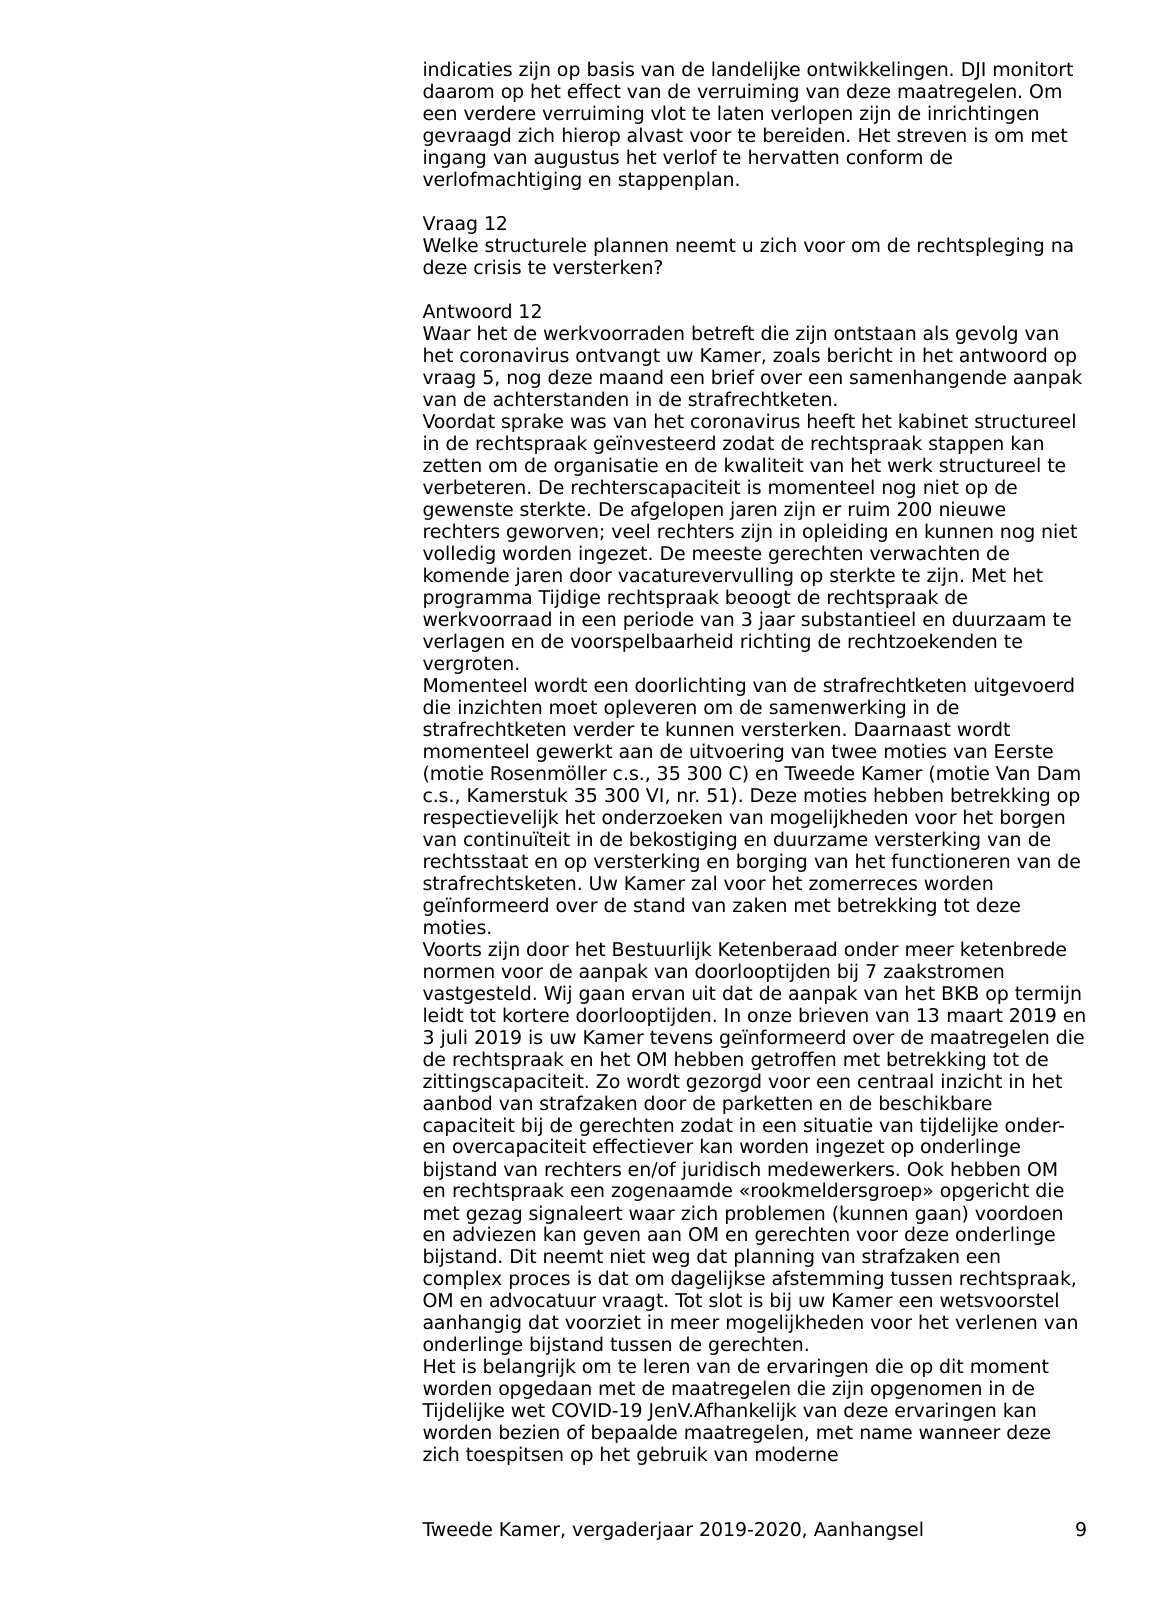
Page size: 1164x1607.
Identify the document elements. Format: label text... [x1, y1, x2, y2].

text Vraag 12 [422, 213, 1087, 235]
text Welke structurele plannen neemt u zich voor om de rechtspleging na deze crisis te versterken? [422, 235, 1087, 279]
text Het is belangrijk om te leren van de ervaringen die op dit moment worden opgedaan met de maatregelen die zijn opgenomen in de Tijdelijke wet COVID-19 JenV.Afhankelijk van deze ervaringen kan worden bezien of bepaalde maatregelen, met name wanneer deze zich toespitsen op het gebruik van moderne [422, 1356, 1087, 1466]
text Voordat sprake was van het coronavirus heeft het kabinet structureel in de rechtspraak geïnvesteerd zodat de rechtspraak stappen kan zetten om de organisatie en de kwaliteit van het werk structureel te verbeteren. De rechterscapaciteit is momenteel nog niet op de gewenste sterkte. De afgelopen jaren zijn er ruim 200 nieuwe rechters geworven; veel rechters zijn in opleiding en kunnen nog niet volledig worden ingezet. De meeste gerechten verwachten de komende jaren door vacaturevervulling op sterkte te zijn. Met het programma Tijdige rechtspraak beoogt de rechtspraak de werkvoorraad in een periode van 3 jaar substantieel en duurzaam te verlagen en de voorspelbaarheid richting de rechtzoekenden te vergroten. [422, 411, 1087, 675]
text Momenteel wordt een doorlichting van de strafrechtketen uitgevoerd die inzichten moet opleveren om de samenwerking in de strafrechtketen verder te kunnen versterken. Daarnaast wordt momenteel gewerkt aan de uitvoering van twee moties van Eerste (motie Rosenmöller c.s., 35 300 C) en Tweede Kamer (motie Van Dam c.s., Kamerstuk 35 300 VI, nr. 51). Deze moties hebben betrekking op respectievelijk het onderzoeken van mogelijkheden voor het borgen van continuïteit in de bekostiging en duurzame versterking van de rechtsstaat en op versterking en borging van het functioneren van de strafrechtsketen. Uw Kamer zal voor het zomerreces worden geïnformeerd over de stand van zaken met betrekking tot deze moties. [422, 675, 1087, 939]
text Voorts zijn door het Bestuurlijk Ketenberaad onder meer ketenbrede normen voor de aanpak van doorlooptijden bij 7 zaakstromen vastgesteld. Wij gaan ervan uit dat de aanpak van het BKB op termijn leidt tot kortere doorlooptijden. In onze brieven van 13 maart 2019 en 3 juli 2019 is uw Kamer tevens geïnformeerd over de maatregelen die de rechtspraak en het OM hebben getroffen met betrekking tot de zittingscapaciteit. Zo wordt gezorgd voor een centraal inzicht in het aanbod van strafzaken door de parketten en de beschikbare capaciteit bij de gerechten zodat in een situatie van tijdelijke onder- en overcapaciteit effectiever kan worden ingezet op onderlinge bijstand van rechters en/of juridisch medewerkers. Ook hebben OM en rechtspraak een zogenaamde «rookmeldersgroep» opgericht die met gezag signaleert waar zich problemen (kunnen gaan) voordoen en adviezen kan geven aan OM en gerechten voor deze onderlinge bijstand. Dit neemt niet weg dat planning van strafzaken een complex proces is dat om dagelijkse afstemming tussen rechtspraak, OM en advocatuur vraagt. Tot slot is bij uw Kamer een wetsvoorstel aanhangig dat voorziet in meer mogelijkheden voor het verlenen van onderlinge bijstand tussen de gerechten. [422, 939, 1087, 1356]
text indicaties zijn op basis van de landelijke ontwikkelingen. DJI monitort daarom op het effect van de verruiming van deze maatregelen. Om een verdere verruiming vlot te laten verlopen zijn de inrichtingen gevraagd zich hierop alvast voor te bereiden. Het streven is om met ingang van augustus het verlof te hervatten conform de verlofmachtiging en stappenplan. [422, 59, 1087, 191]
text Antwoord 12 [422, 301, 1087, 323]
text Waar het de werkvoorraden betreft die zijn ontstaan als gevolg van het coronavirus ontvangt uw Kamer, zoals bericht in het antwoord op vraag 5, nog deze maand een brief over een samenhangende aanpak van de achterstanden in de strafrechtketen. [422, 323, 1087, 411]
